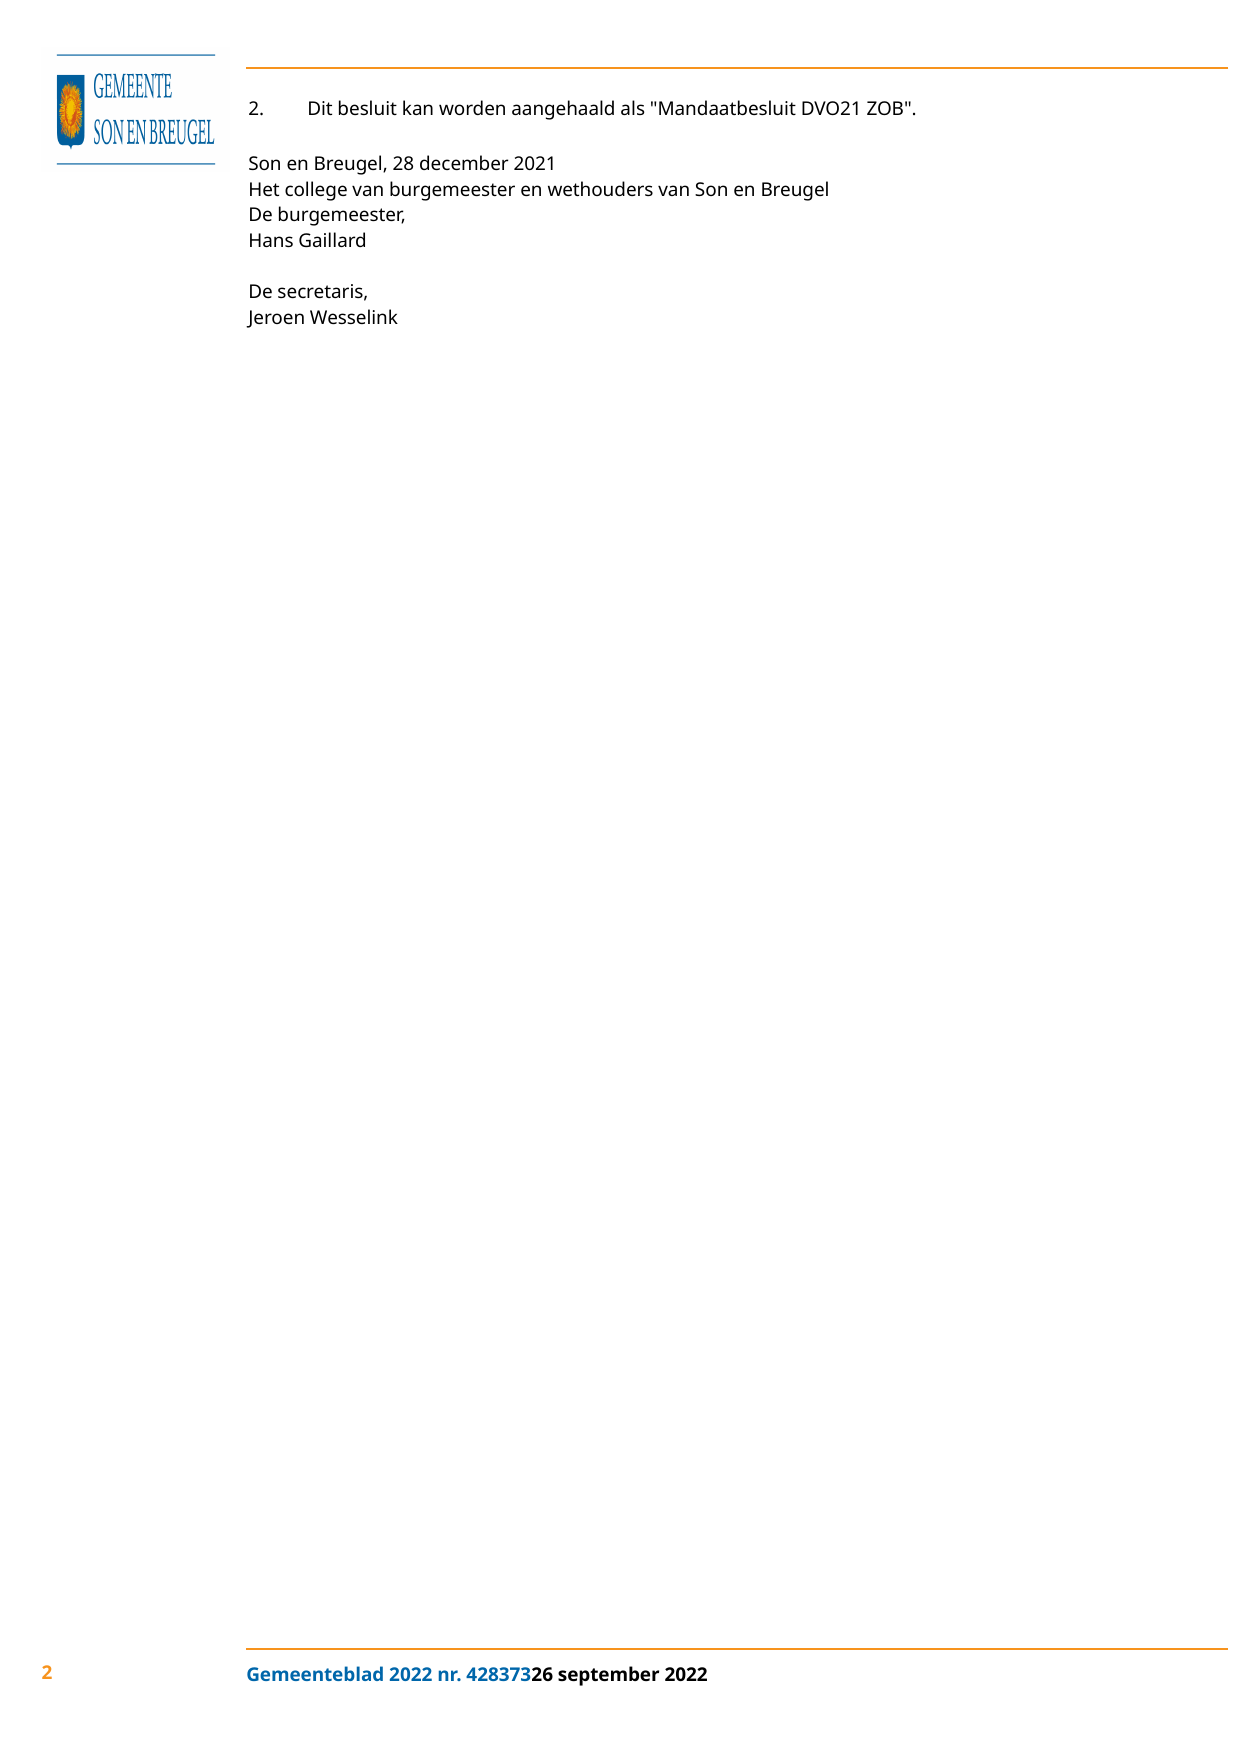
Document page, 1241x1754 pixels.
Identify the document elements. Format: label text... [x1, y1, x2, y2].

text Jeroen Wesselink [248, 304, 1152, 330]
text Hans Gaillard [248, 227, 1152, 253]
list Dit besluit kan worden aangehaald als "Mandaatbesluit DVO21 ZOB". [248, 95, 1152, 121]
text De secretaris, [248, 279, 1152, 304]
text De burgemeester, [248, 202, 1152, 227]
text Het college van burgemeester en wethouders van Son en Breugel [248, 176, 1152, 202]
text Son en Breugel, 28 december 2021 [248, 150, 1152, 176]
picture [41, 47, 231, 172]
